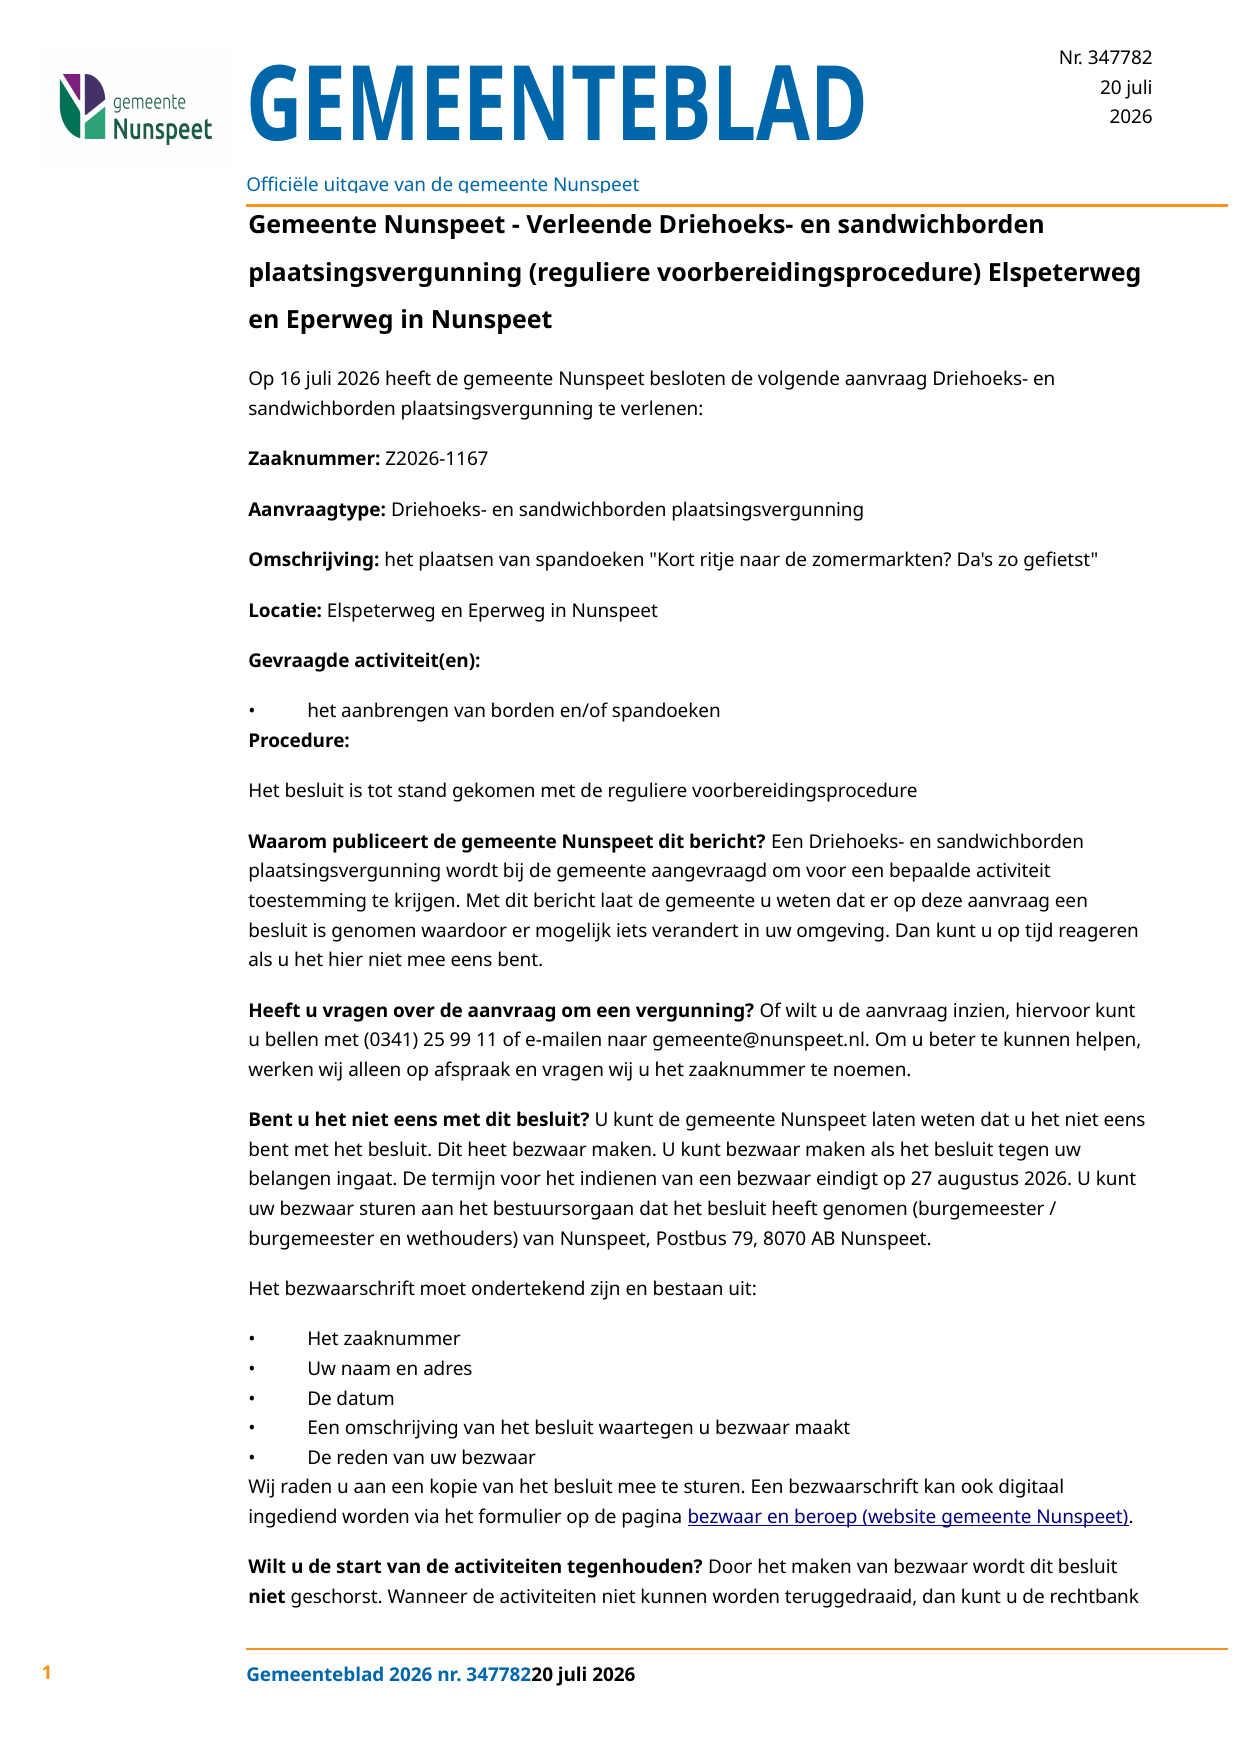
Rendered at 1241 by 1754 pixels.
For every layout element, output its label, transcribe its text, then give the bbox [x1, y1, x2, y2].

list De datum [248, 1385, 1152, 1410]
picture [41, 47, 231, 172]
text Waarom publiceert de gemeente Nunspeet dit bericht? Een Driehoeks- en sandwichborden plaatsingsvergunning wordt bij de gemeente aangevraagd om voor een bepaalde activiteit toestemming te krijgen. Met dit bericht laat de gemeente u weten dat er op deze aanvraag een besluit is genomen waardoor er mogelijk iets verandert in uw omgeving. Dan kunt u op tijd reageren als u het hier niet mee eens bent. [248, 828, 1152, 972]
text Het bezwaarschrift moet ondertekend zijn en bestaan uit: [248, 1275, 1152, 1301]
text Procedure: [248, 727, 1152, 753]
text Wilt u de start van de activiteiten tegenhouden? Door het maken van bezwaar wordt dit besluit niet geschorst. Wanneer de activiteiten niet kunnen worden teruggedraaid, dan kunt u de rechtbank [248, 1553, 1152, 1609]
text Het besluit is tot stand gekomen met de reguliere voorbereidingsprocedure [248, 778, 1152, 803]
list Een omschrijving van het besluit waartegen u bezwaar maakt [248, 1414, 1152, 1440]
list het aanbrengen van borden en/of spandoeken [248, 698, 1152, 723]
text Locatie: Elspeterweg en Eperweg in Nunspeet [248, 597, 1152, 622]
text Gemeente Nunspeet - Verleende Driehoeks- en sandwichborden plaatsingsvergunning (reguliere voorbereidingsprocedure) Elspeterweg en Eperweg in Nunspeet [248, 207, 1152, 336]
list De reden van uw bezwaar [248, 1444, 1152, 1469]
text Heeft u vragen over de aanvraag om een vergunning? Of wilt u de aanvraag inzien, hiervoor kunt u bellen met (0341) 25 99 11 of e-mailen naar gemeente@nunspeet.nl. Om u beter te kunnen helpen, werken wij alleen op afspraak en vragen wij u het zaaknummer te noemen. [248, 997, 1152, 1082]
list Het zaaknummer [248, 1326, 1152, 1351]
text Bent u het niet eens met dit besluit? U kunt de gemeente Nunspeet laten weten dat u het niet eens bent met het besluit. Dit heet bezwaar maken. U kunt bezwaar maken als het besluit tegen uw belangen ingaat. De termijn voor het indienen van een bezwaar eindigt op 27 augustus 2026. U kunt uw bezwaar sturen aan het bestuursorgaan dat het besluit heeft genomen (burgemeester / burgemeester en wethouders) van Nunspeet, Postbus 79, 8070 AB Nunspeet. [248, 1106, 1152, 1250]
text Omschrijving: het plaatsen van spandoeken "Kort ritje naar de zomermarkten? Da's zo gefietst" [248, 546, 1152, 572]
text Zaaknummer: Z2026-1167 [248, 446, 1152, 471]
list Uw naam en adres [248, 1355, 1152, 1381]
text Aanvraagtype: Driehoeks- en sandwichborden plaatsingsvergunning [248, 496, 1152, 522]
text Wij raden u aan een kopie van het besluit mee te sturen. Een bezwaarschrift kan ook digitaal ingediend worden via het formulier op de pagina bezwaar en beroep (website gemeente Nunspeet). [248, 1473, 1152, 1529]
text Gevraagde activiteit(en): [248, 647, 1152, 673]
text Op 16 juli 2026 heeft de gemeente Nunspeet besloten de volgende aanvraag Driehoeks- en sandwichborden plaatsingsvergunning te verlenen: [248, 366, 1152, 421]
